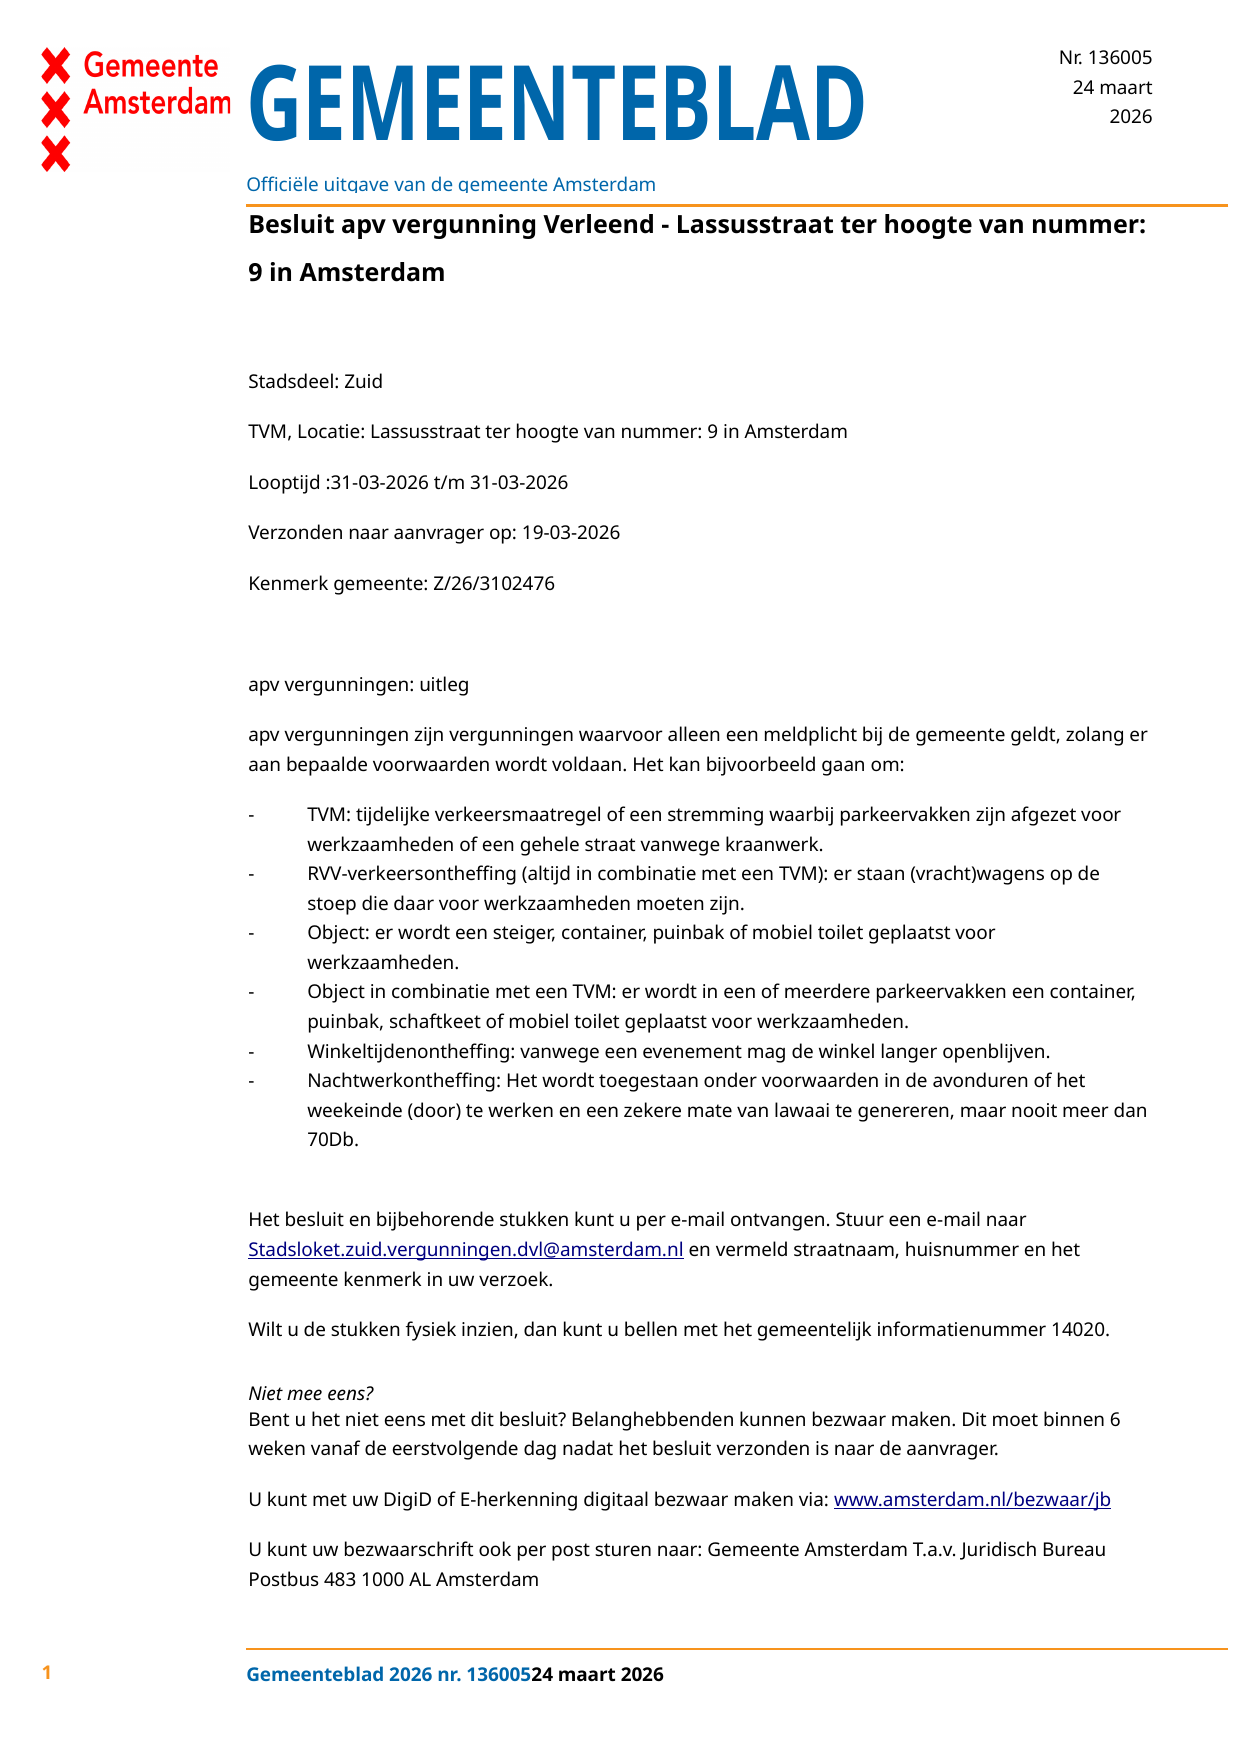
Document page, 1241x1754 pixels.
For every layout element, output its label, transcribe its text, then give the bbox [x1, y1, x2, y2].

list TVM: tijdelijke verkeersmaatregel of een stremming waarbij parkeervakken zijn afgezet voor werkzaamheden of een gehele straat vanwege kraanwerk. [248, 801, 1152, 857]
text Verzonden naar aanvrager op: 19-03-2026 [248, 519, 1152, 545]
text TVM, Locatie: Lassusstraat ter hoogte van nummer: 9 in Amsterdam [248, 419, 1152, 444]
list Winkeltijdenontheffing: vanwege een evenement mag de winkel langer openblijven. [248, 1038, 1152, 1064]
text Het besluit en bijbehorende stukken kunt u per e-mail ontvangen. Stuur een e-mail naar Stadsloket.zuid.vergunningen.dvl@amsterdam.nl en vermeld straatnaam, huisnummer en het gemeente kenmerk in uw verzoek. [248, 1207, 1152, 1292]
picture [41, 47, 231, 172]
text apv vergunningen: uitleg [248, 671, 1152, 697]
list Object in combinatie met een TVM: er wordt in een of meerdere parkeervakken een container, puinbak, schaftkeet of mobiel toilet geplaatst voor werkzaamheden. [248, 979, 1152, 1034]
text Besluit apv vergunning Verleend - Lassusstraat ter hoogte van nummer: 9 in Amsterdam [248, 207, 1152, 288]
text Wilt u de stukken fysiek inzien, dan kunt u bellen met het gemeentelijk informatienummer 14020. [248, 1316, 1152, 1342]
list Object: er wordt een steiger, container, puinbak of mobiel toilet geplaatst voor werkzaamheden. [248, 919, 1152, 975]
text U kunt uw bezwaarschrift ook per post sturen naar: Gemeente Amsterdam T.a.v. Juridisch Bureau Postbus 483 1000 AL Amsterdam [248, 1536, 1152, 1592]
text U kunt met uw DigiD of E-herkenning digitaal bezwaar maken via: www.amsterdam.nl/bezwaar/jb [248, 1486, 1152, 1512]
list RVV-verkeersontheffing (altijd in combinatie met een TVM): er staan (vracht)wagens op de stoep die daar voor werkzaamheden moeten zijn. [248, 860, 1152, 916]
list Nachtwerkontheffing: Het wordt toegestaan onder voorwaarden in de avonduren of het weekeinde (door) te werken en een zekere mate van lawaai te genereren, maar nooit meer dan 70Db. [248, 1067, 1152, 1152]
text Niet mee eens? [248, 1380, 1152, 1406]
text Kenmerk gemeente: Z/26/3102476 [248, 570, 1152, 596]
text Stadsdeel: Zuid [248, 368, 1152, 394]
text Looptijd :31-03-2026 t/m 31-03-2026 [248, 469, 1152, 495]
text apv vergunningen zijn vergunningen waarvoor alleen een meldplicht bij de gemeente geldt, zolang er aan bepaalde voorwaarden wordt voldaan. Het kan bijvoorbeeld gaan om: [248, 721, 1152, 777]
text Bent u het niet eens met dit besluit? Belanghebbenden kunnen bezwaar maken. Dit moet binnen 6 weken vanaf de eerstvolgende dag nadat het besluit verzonden is naar de aanvrager. [248, 1406, 1152, 1461]
